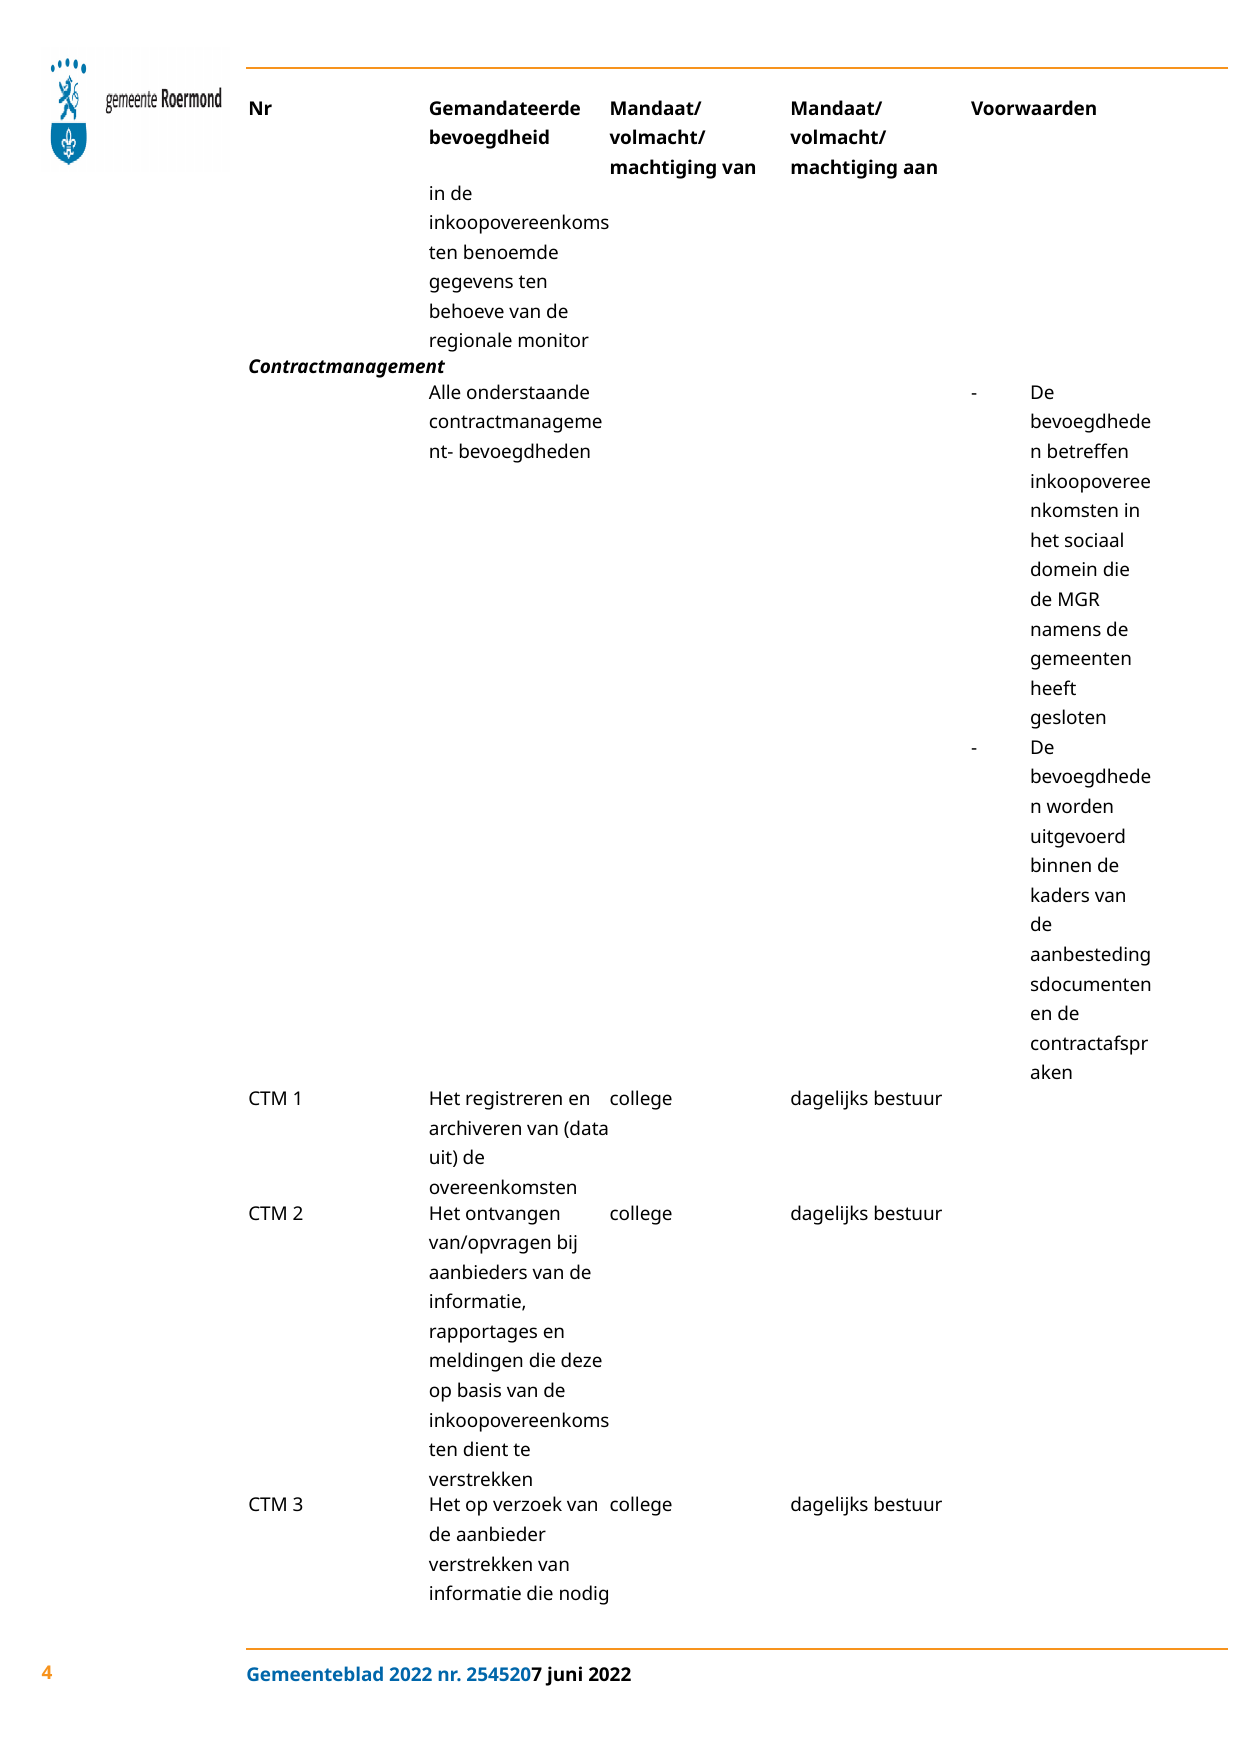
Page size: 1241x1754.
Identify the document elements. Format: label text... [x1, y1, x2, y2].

table_cell college [609, 1085, 790, 1200]
table_cell Contractmanagement [248, 353, 1152, 379]
picture [41, 47, 231, 172]
table_cell college [609, 1492, 790, 1606]
table_cell [971, 1200, 1152, 1492]
table_cell [971, 1085, 1152, 1200]
table_header Nr [248, 95, 429, 180]
table_cell [971, 1492, 1152, 1606]
table_cell dagelijks bestuur [790, 1200, 971, 1492]
table_cell [971, 180, 1152, 353]
table_cell Het ontvangen van/opvragen bij aanbieders van de informatie, rapportages en meldingen die deze op basis van de inkoopovereenkomsten dient te verstrekken [429, 1200, 609, 1492]
table_header Mandaat/volmacht/machtiging van [609, 95, 790, 180]
table_cell in de inkoopovereenkomsten benoemde gegevens ten behoeve van de regionale monitor [429, 180, 609, 353]
table_cell [248, 379, 429, 1085]
table_cell [248, 180, 429, 353]
table_cell dagelijks bestuur [790, 1492, 971, 1606]
table_cell [790, 379, 971, 1085]
table_header Gemandateerde bevoegdheid [429, 95, 609, 180]
table_header Voorwaarden [971, 95, 1152, 180]
table_header Mandaat/volmacht/machtiging aan [790, 95, 971, 180]
table_cell Alle onderstaande contractmanagement- bevoegdheden [429, 379, 609, 1085]
table_cell CTM 2 [248, 1200, 429, 1492]
table_cell Het registreren en archiveren van (data uit) de overeenkomsten [429, 1085, 609, 1200]
table_cell college [609, 1200, 790, 1492]
table_cell De bevoegdheden betreffen inkoopovereenkomsten in het sociaal domein die de MGR namens de gemeenten heeft gesloten De bevoegdheden worden uitgevoerd binnen de kaders van de aanbestedingsdocumenten en de contractafspraken [971, 379, 1152, 1085]
table_cell CTM 3 [248, 1492, 429, 1606]
table_cell [609, 180, 790, 353]
table_cell CTM 1 [248, 1085, 429, 1200]
table_cell Het op verzoek van de aanbieder verstrekken van informatie die nodig [429, 1492, 609, 1606]
table_cell [609, 379, 790, 1085]
table_cell dagelijks bestuur [790, 1085, 971, 1200]
table_cell [790, 180, 971, 353]
